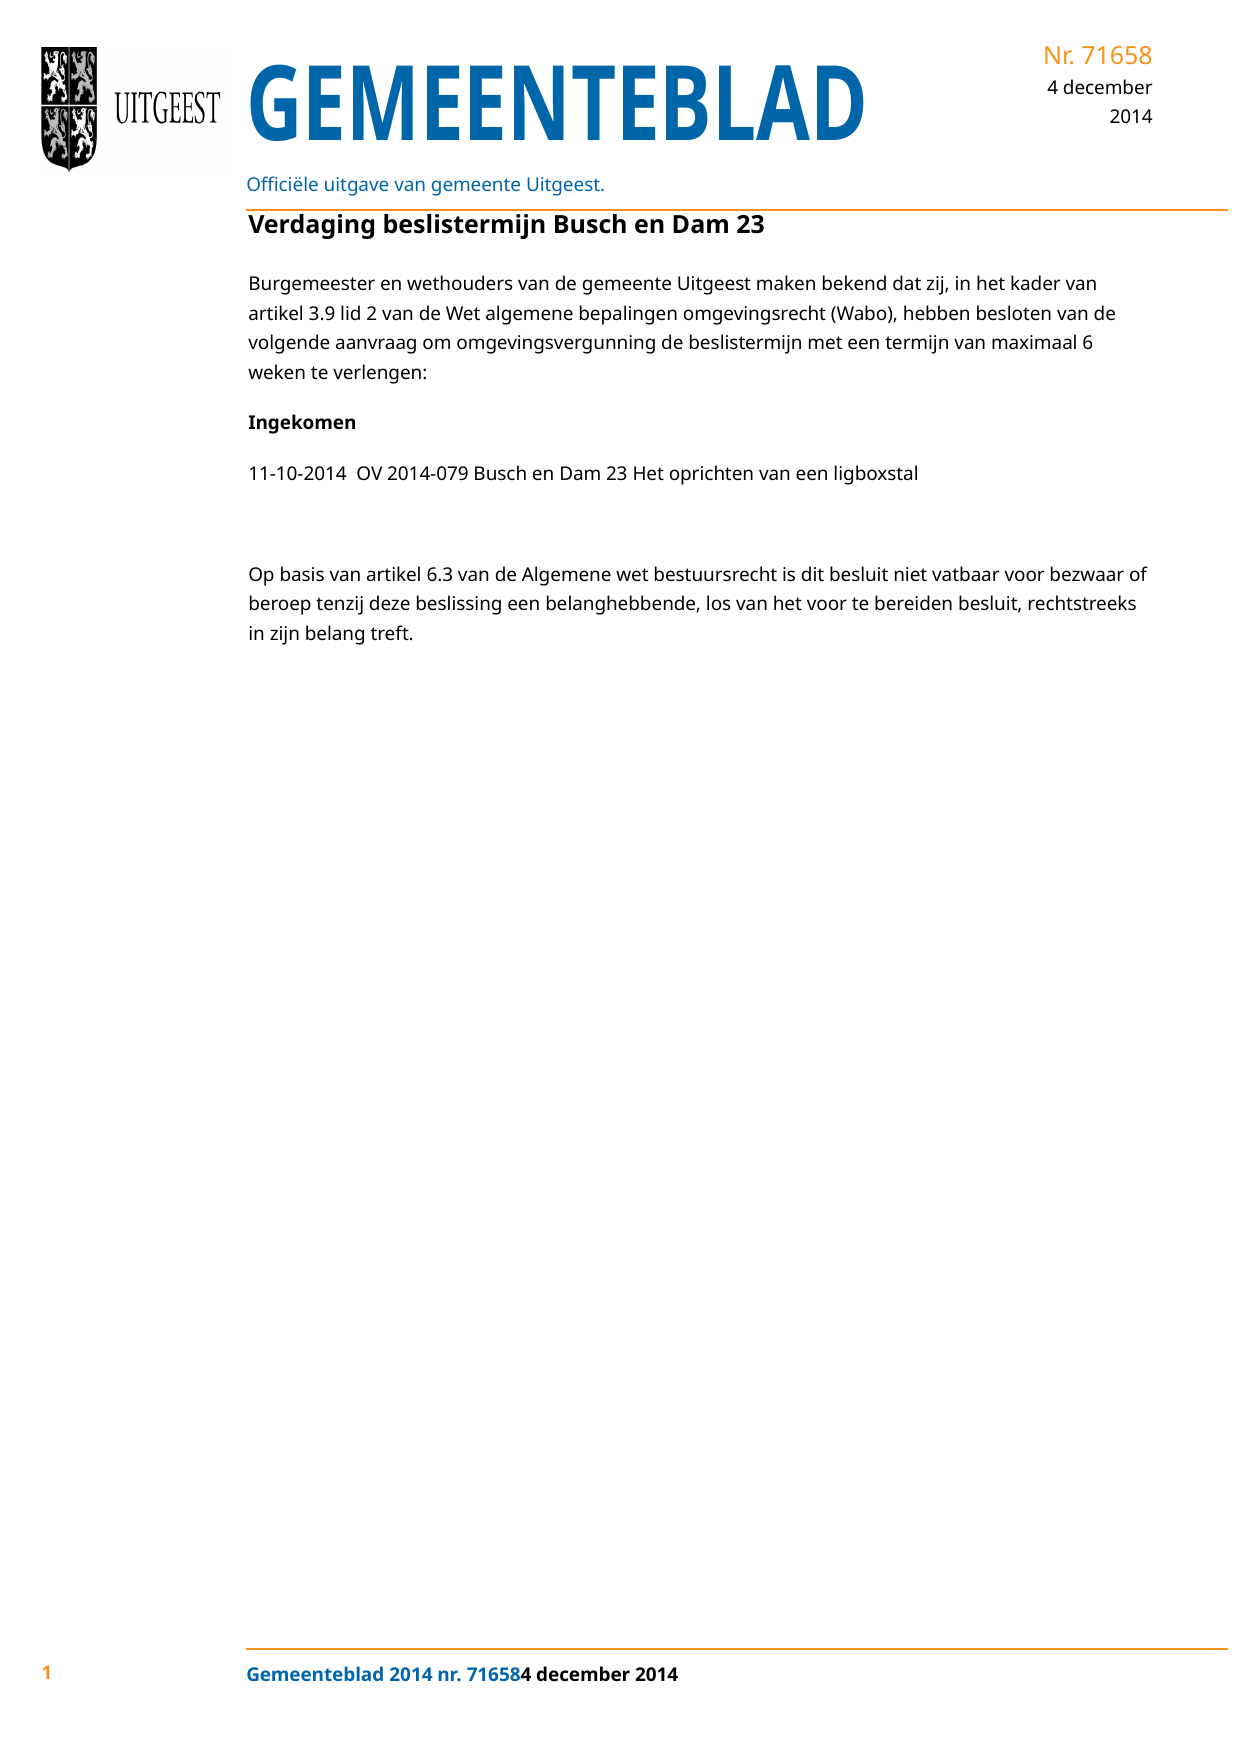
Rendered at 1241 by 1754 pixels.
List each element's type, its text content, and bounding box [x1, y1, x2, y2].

text 11-10-2014 OV 2014-079 Busch en Dam 23 Het oprichten van een ligboxstal [248, 460, 1152, 486]
text Burgemeester en wethouders van de gemeente Uitgeest maken bekend dat zij, in het kader van artikel 3.9 lid 2 van de Wet algemene bepalingen omgevingsrecht (Wabo), hebben besloten van de volgende aanvraag om omgevingsvergunning de beslistermijn met een termijn van maximaal 6 weken te verlengen: [248, 270, 1152, 385]
text Op basis van artikel 6.3 van de Algemene wet bestuursrecht is dit besluit niet vatbaar voor bezwaar of beroep tenzij deze beslissing een belanghebbende, los van het voor te bereiden besluit, rechtstreeks in zijn belang treft. [248, 561, 1152, 646]
text Verdaging beslistermijn Busch en Dam 23 [248, 211, 1152, 241]
text Ingekomen [248, 409, 1152, 435]
picture [41, 47, 231, 172]
